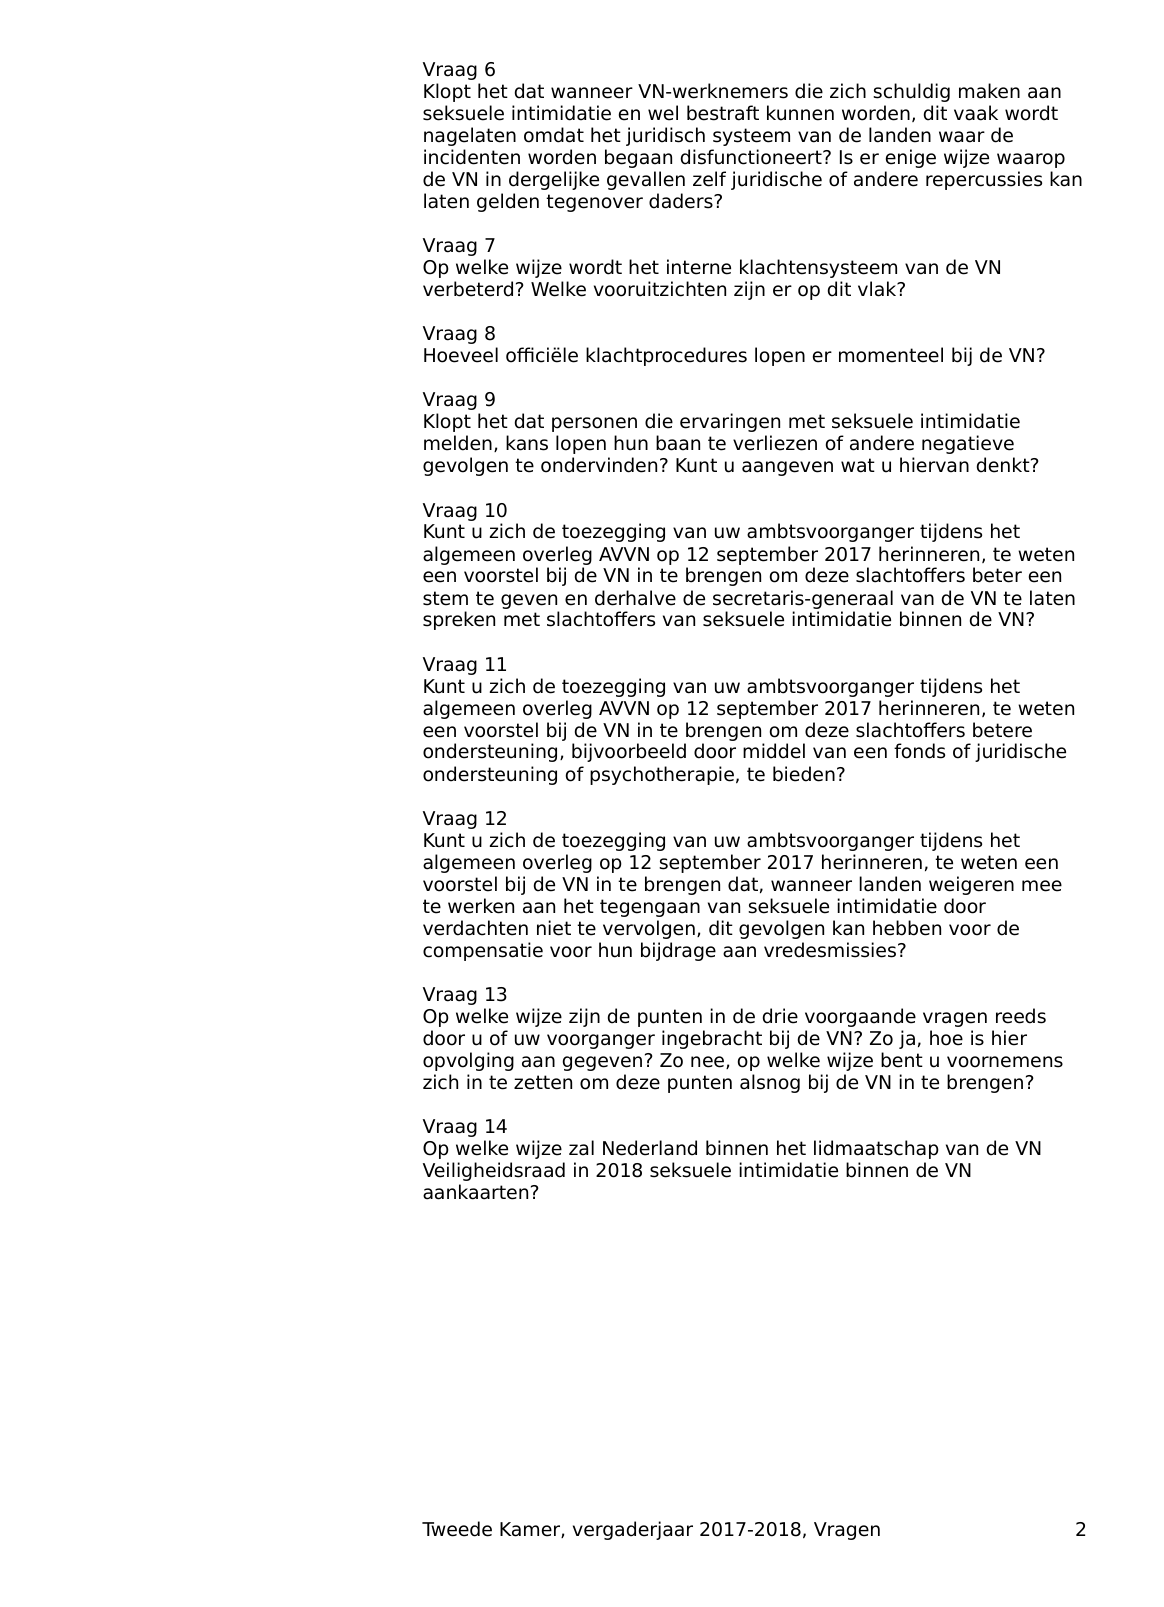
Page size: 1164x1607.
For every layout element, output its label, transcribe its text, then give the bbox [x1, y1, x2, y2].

text Vraag 13 [422, 984, 1087, 1006]
text Kunt u zich de toezegging van uw ambtsvoorganger tijdens het algemeen overleg AVVN op 12 september 2017 herinneren, te weten een voorstel bij de VN in te brengen om deze slachtoffers betere ondersteuning, bijvoorbeeld door middel van een fonds of juridische ondersteuning of psychotherapie, te bieden? [422, 676, 1087, 785]
text Hoeveel officiële klachtprocedures lopen er momenteel bij de VN? [422, 345, 1087, 367]
text Vraag 8 [422, 323, 1087, 345]
text Kunt u zich de toezegging van uw ambtsvoorganger tijdens het algemeen overleg AVVN op 12 september 2017 herinneren, te weten een voorstel bij de VN in te brengen om deze slachtoffers beter een stem te geven en derhalve de secretaris-generaal van de VN te laten spreken met slachtoffers van seksuele intimidatie binnen de VN? [422, 521, 1087, 631]
text Vraag 12 [422, 808, 1087, 829]
text Klopt het dat personen die ervaringen met seksuele intimidatie melden, kans lopen hun baan te verliezen of andere negatieve gevolgen te ondervinden? Kunt u aangeven wat u hiervan denkt? [422, 411, 1087, 477]
text Op welke wijze zijn de punten in de drie voorgaande vragen reeds door u of uw voorganger ingebracht bij de VN? Zo ja, hoe is hier opvolging aan gegeven? Zo nee, op welke wijze bent u voornemens zich in te zetten om deze punten alsnog bij de VN in te brengen? [422, 1006, 1087, 1093]
text Kunt u zich de toezegging van uw ambtsvoorganger tijdens het algemeen overleg op 12 september 2017 herinneren, te weten een voorstel bij de VN in te brengen dat, wanneer landen weigeren mee te werken aan het tegengaan van seksuele intimidatie door verdachten niet te vervolgen, dit gevolgen kan hebben voor de compensatie voor hun bijdrage aan vredesmissies? [422, 829, 1087, 961]
text Op welke wijze zal Nederland binnen het lidmaatschap van de VN Veiligheidsraad in 2018 seksuele intimidatie binnen de VN aankaarten? [422, 1138, 1087, 1204]
text Vraag 11 [422, 653, 1087, 676]
text Vraag 6 [422, 59, 1087, 81]
text Vraag 9 [422, 389, 1087, 411]
text Vraag 7 [422, 235, 1087, 257]
text Vraag 14 [422, 1116, 1087, 1138]
text Klopt het dat wanneer VN-werknemers die zich schuldig maken aan seksuele intimidatie en wel bestraft kunnen worden, dit vaak wordt nagelaten omdat het juridisch systeem van de landen waar de incidenten worden begaan disfunctioneert? Is er enige wijze waarop de VN in dergelijke gevallen zelf juridische of andere repercussies kan laten gelden tegenover daders? [422, 81, 1087, 213]
text Vraag 10 [422, 499, 1087, 521]
text Op welke wijze wordt het interne klachtensysteem van de VN verbeterd? Welke vooruitzichten zijn er op dit vlak? [422, 257, 1087, 301]
